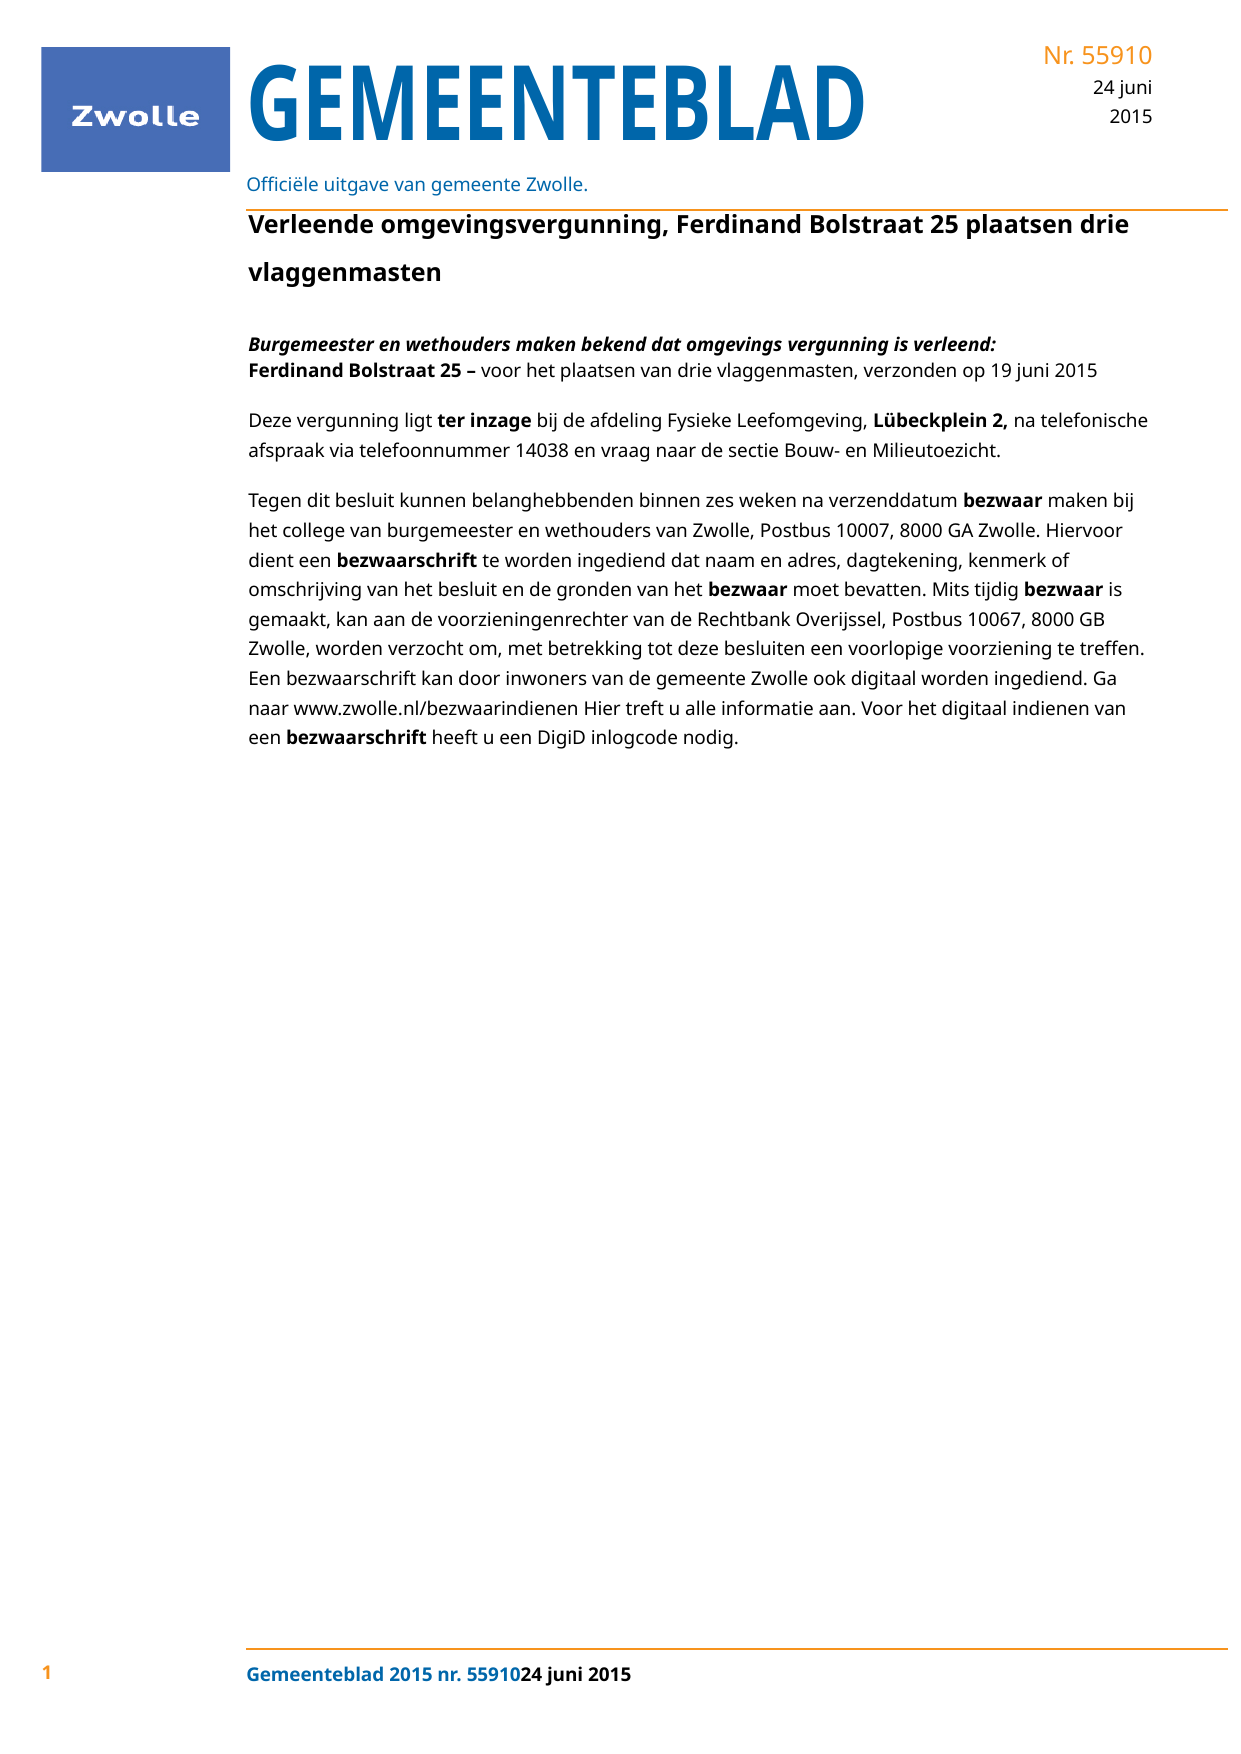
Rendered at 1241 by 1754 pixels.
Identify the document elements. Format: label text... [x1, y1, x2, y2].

picture [41, 47, 231, 172]
text Burgemeester en wethouders maken bekend dat omgevings vergunning is verleend: [248, 331, 1152, 357]
text Verleende omgevingsvergunning, Ferdinand Bolstraat 25 plaatsen drie vlaggenmasten [248, 211, 1152, 288]
text Tegen dit besluit kunnen belanghebbenden binnen zes weken na verzenddatum bezwaar maken bij het college van burgemeester en wethouders van Zwolle, Postbus 10007, 8000 GA Zwolle. Hiervoor dient een bezwaarschrift te worden ingediend dat naam en adres, dagtekening, kenmerk of omschrijving van het besluit en de gronden van het bezwaar moet bevatten. Mits tijdig bezwaar is gemaakt, kan aan de voorzieningenrechter van de Rechtbank Overijssel, Postbus 10067, 8000 GB Zwolle, worden verzocht om, met betrekking tot deze besluiten een voorlopige voorziening te treffen. Een bezwaarschrift kan door inwoners van de gemeente Zwolle ook digitaal worden ingediend. Ga naar www.zwolle.nl/bezwaarindienen Hier treft u alle informatie aan. Voor het digitaal indienen van een bezwaarschrift heeft u een DigiD inlogcode nodig. [248, 488, 1152, 750]
text Ferdinand Bolstraat 25 – voor het plaatsen van drie vlaggenmasten, verzonden op 19 juni 2015 [248, 357, 1152, 383]
text Deze vergunning ligt ter inzage bij de afdeling Fysieke Leefomgeving, Lübeckplein 2, na telefonische afspraak via telefoonnummer 14038 en vraag naar de sectie Bouw- en Milieutoezicht. [248, 408, 1152, 463]
